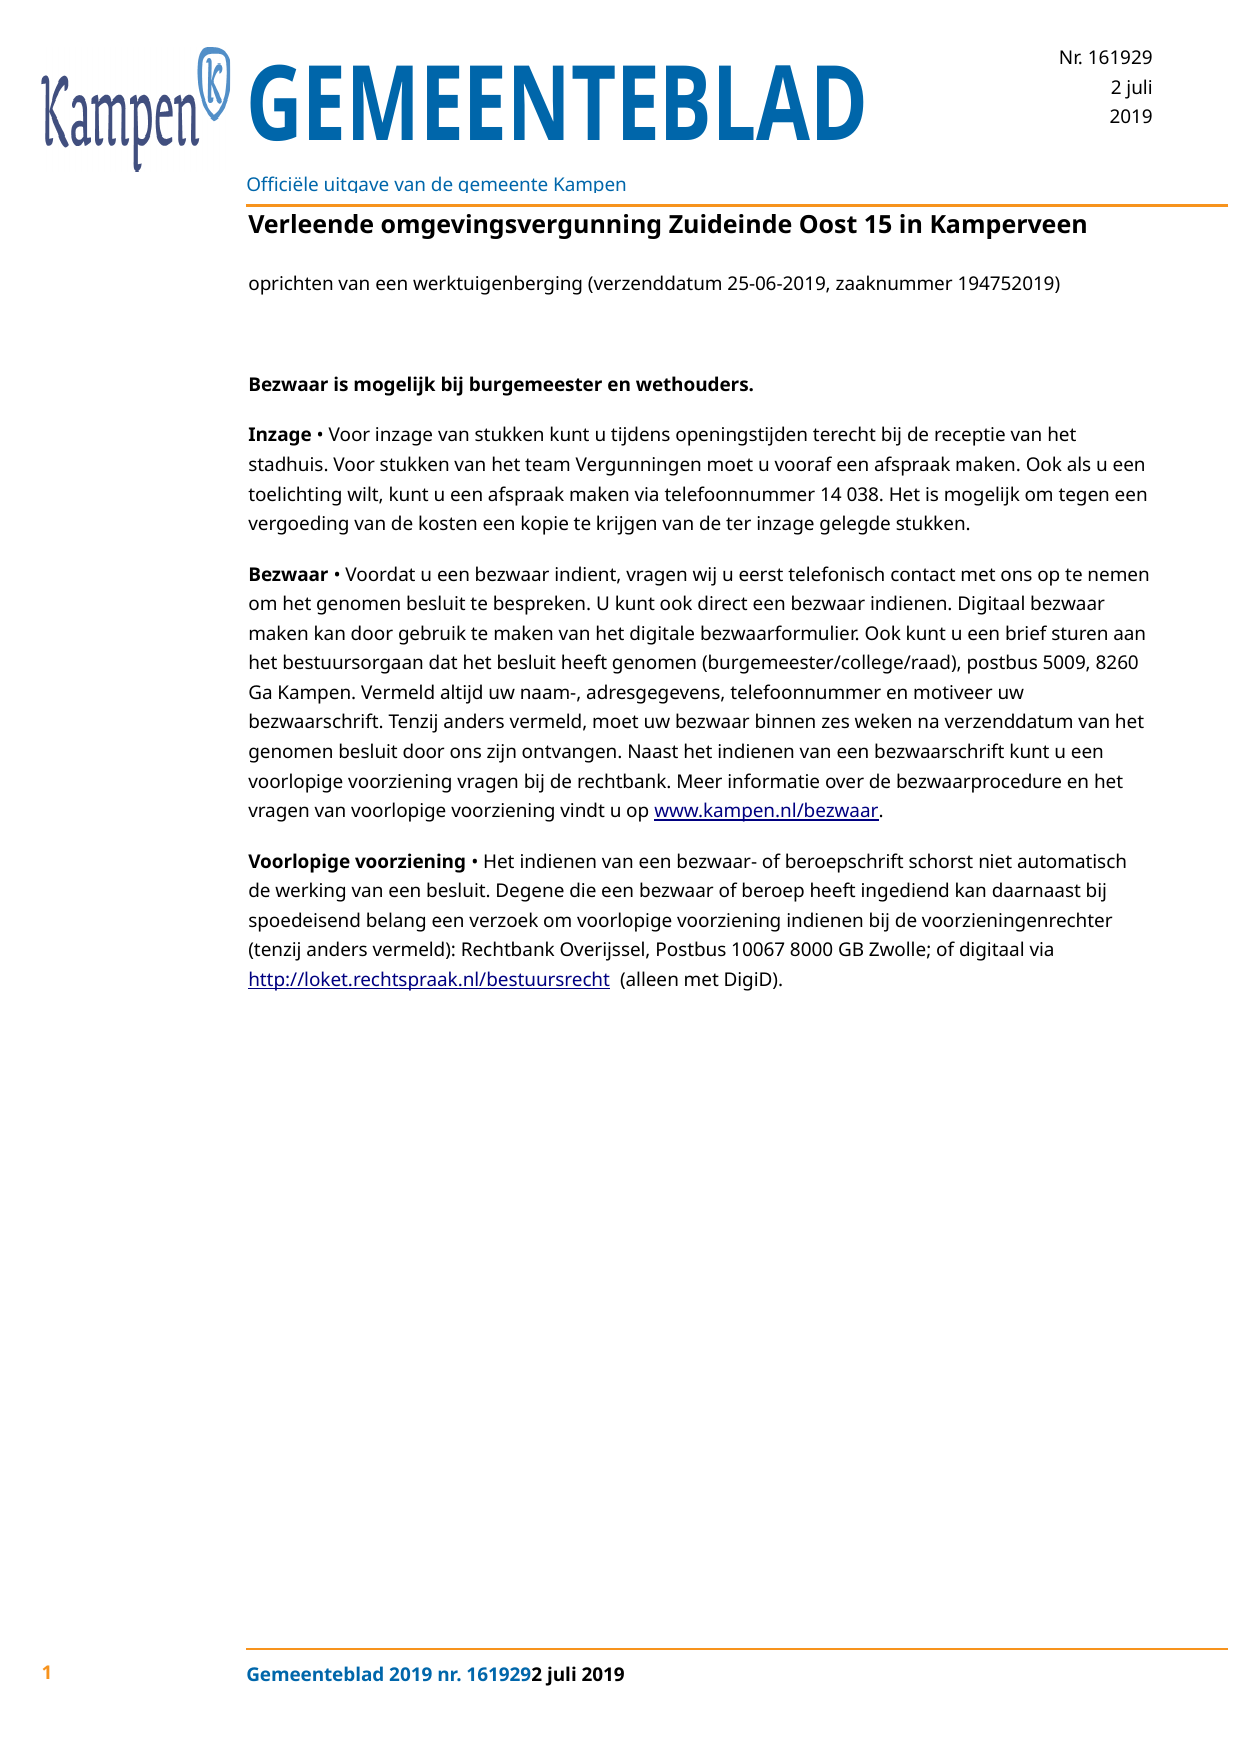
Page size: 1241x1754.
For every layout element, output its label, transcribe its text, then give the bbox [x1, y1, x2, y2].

text Verleende omgevingsvergunning Zuideinde Oost 15 in Kamperveen [248, 207, 1152, 241]
text Bezwaar • Voordat u een bezwaar indient, vragen wij u eerst telefonisch contact met ons op te nemen om het genomen besluit te bespreken. U kunt ook direct een bezwaar indienen. Digitaal bezwaar maken kan door gebruik te maken van het digitale bezwaarformulier. Ook kunt u een brief sturen aan het bestuursorgaan dat het besluit heeft genomen (burgemeester/college/raad), postbus 5009, 8260 Ga Kampen. Vermeld altijd uw naam-, adresgegevens, telefoonnummer en motiveer uw bezwaarschrift. Tenzij anders vermeld, moet uw bezwaar binnen zes weken na verzenddatum van het genomen besluit door ons zijn ontvangen. Naast het indienen van een bezwaarschrift kunt u een voorlopige voorziening vragen bij de rechtbank. Meer informatie over de bezwaarprocedure en het vragen van voorlopige voorziening vindt u op www.kampen.nl/bezwaar. [248, 561, 1152, 823]
text Inzage • Voor inzage van stukken kunt u tijdens openingstijden terecht bij de receptie van het stadhuis. Voor stukken van het team Vergunningen moet u vooraf een afspraak maken. Ook als u een toelichting wilt, kunt u een afspraak maken via telefoonnummer 14 038. Het is mogelijk om tegen een vergoeding van de kosten een kopie te krijgen van de ter inzage gelegde stukken. [248, 422, 1152, 536]
text Voorlopige voorziening • Het indienen van een bezwaar- of beroepschrift schorst niet automatisch de werking van een besluit. Degene die een bezwaar of beroep heeft ingediend kan daarnaast bij spoedeisend belang een verzoek om voorlopige voorziening indienen bij de voorzieningenrechter (tenzij anders vermeld): Rechtbank Overijssel, Postbus 10067 8000 GB Zwolle; of digitaal via http://loket.rechtspraak.nl/bestuursrecht (alleen met DigiD). [248, 848, 1152, 992]
text oprichten van een werktuigenberging (verzenddatum 25-06-2019, zaaknummer 194752019) [248, 270, 1152, 296]
picture [41, 47, 231, 172]
text Bezwaar is mogelijk bij burgemeester en wethouders. [248, 371, 1152, 397]
